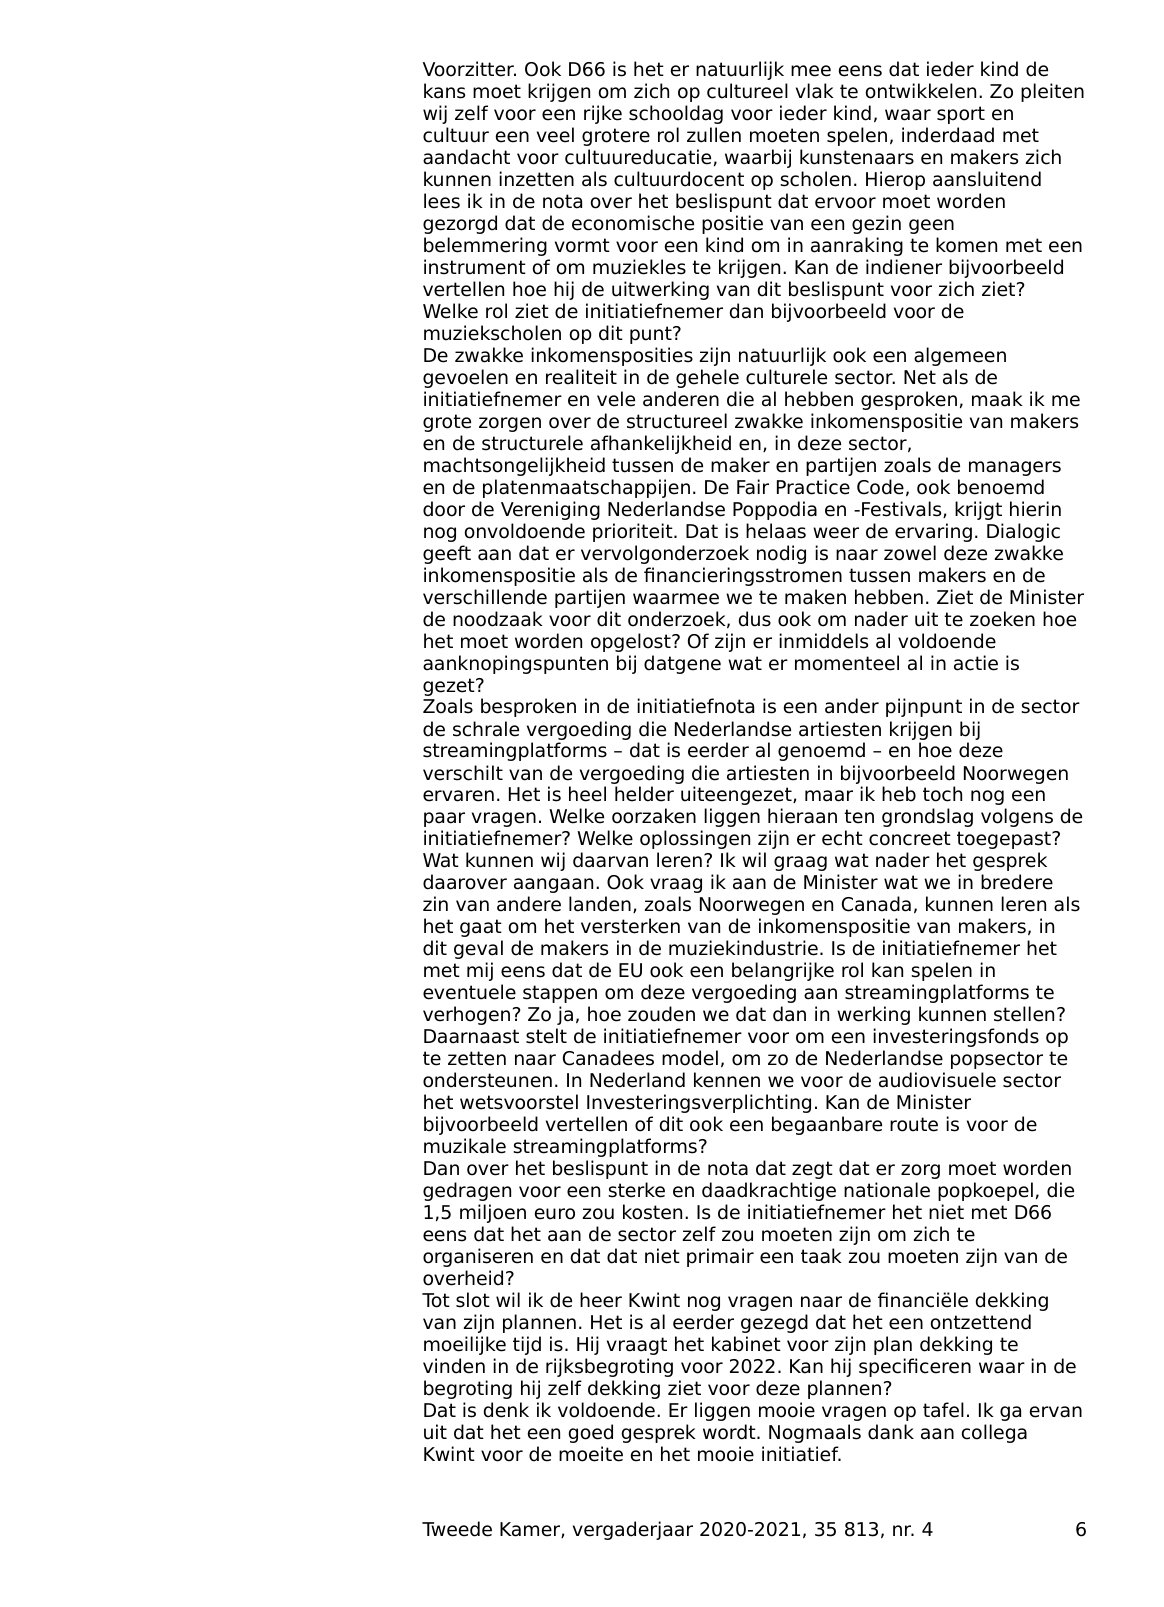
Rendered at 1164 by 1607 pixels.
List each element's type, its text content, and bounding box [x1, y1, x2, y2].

text Dan over het beslispunt in de nota dat zegt dat er zorg moet worden gedragen voor een sterke en daadkrachtige nationale popkoepel, die 1,5 miljoen euro zou kosten. Is de initiatiefnemer het niet met D66 eens dat het aan de sector zelf zou moeten zijn om zich te organiseren en dat dat niet primair een taak zou moeten zijn van de overheid? [422, 1158, 1087, 1290]
text De zwakke inkomensposities zijn natuurlijk ook een algemeen gevoelen en realiteit in de gehele culturele sector. Net als de initiatiefnemer en vele anderen die al hebben gesproken, maak ik me grote zorgen over de structureel zwakke inkomenspositie van makers en de structurele afhankelijkheid en, in deze sector, machtsongelijkheid tussen de maker en partijen zoals de managers en de platenmaatschappijen. De Fair Practice Code, ook benoemd door de Vereniging Nederlandse Poppodia en -Festivals, krijgt hierin nog onvoldoende prioriteit. Dat is helaas weer de ervaring. Dialogic geeft aan dat er vervolgonderzoek nodig is naar zowel deze zwakke inkomenspositie als de financieringsstromen tussen makers en de verschillende partijen waarmee we te maken hebben. Ziet de Minister de noodzaak voor dit onderzoek, dus ook om nader uit te zoeken hoe het moet worden opgelost? Of zijn er inmiddels al voldoende aanknopingspunten bij datgene wat er momenteel al in actie is gezet? [422, 345, 1087, 696]
text Daarnaast stelt de initiatiefnemer voor om een investeringsfonds op te zetten naar Canadees model, om zo de Nederlandse popsector te ondersteunen. In Nederland kennen we voor de audiovisuele sector het wetsvoorstel Investeringsverplichting. Kan de Minister bijvoorbeeld vertellen of dit ook een begaanbare route is voor de muzikale streamingplatforms? [422, 1026, 1087, 1158]
text Voorzitter. Ook D66 is het er natuurlijk mee eens dat ieder kind de kans moet krijgen om zich op cultureel vlak te ontwikkelen. Zo pleiten wij zelf voor een rijke schooldag voor ieder kind, waar sport en cultuur een veel grotere rol zullen moeten spelen, inderdaad met aandacht voor cultuureducatie, waarbij kunstenaars en makers zich kunnen inzetten als cultuurdocent op scholen. Hierop aansluitend lees ik in de nota over het beslispunt dat ervoor moet worden gezorgd dat de economische positie van een gezin geen belemmering vormt voor een kind om in aanraking te komen met een instrument of om muziekles te krijgen. Kan de indiener bijvoorbeeld vertellen hoe hij de uitwerking van dit beslispunt voor zich ziet? Welke rol ziet de initiatiefnemer dan bijvoorbeeld voor de muziekscholen op dit punt? [422, 59, 1087, 345]
text Dat is denk ik voldoende. Er liggen mooie vragen op tafel. Ik ga ervan uit dat het een goed gesprek wordt. Nogmaals dank aan collega Kwint voor de moeite en het mooie initiatief. [422, 1400, 1087, 1466]
text Tot slot wil ik de heer Kwint nog vragen naar de financiële dekking van zijn plannen. Het is al eerder gezegd dat het een ontzettend moeilijke tijd is. Hij vraagt het kabinet voor zijn plan dekking te vinden in de rijksbegroting voor 2022. Kan hij specificeren waar in de begroting hij zelf dekking ziet voor deze plannen? [422, 1290, 1087, 1400]
text Zoals besproken in de initiatiefnota is een ander pijnpunt in de sector de schrale vergoeding die Nederlandse artiesten krijgen bij streamingplatforms – dat is eerder al genoemd – en hoe deze verschilt van de vergoeding die artiesten in bijvoorbeeld Noorwegen ervaren. Het is heel helder uiteengezet, maar ik heb toch nog een paar vragen. Welke oorzaken liggen hieraan ten grondslag volgens de initiatiefnemer? Welke oplossingen zijn er echt concreet toegepast? Wat kunnen wij daarvan leren? Ik wil graag wat nader het gesprek daarover aangaan. Ook vraag ik aan de Minister wat we in bredere zin van andere landen, zoals Noorwegen en Canada, kunnen leren als het gaat om het versterken van de inkomenspositie van makers, in dit geval de makers in de muziekindustrie. Is de initiatiefnemer het met mij eens dat de EU ook een belangrijke rol kan spelen in eventuele stappen om deze vergoeding aan streamingplatforms te verhogen? Zo ja, hoe zouden we dat dan in werking kunnen stellen? [422, 696, 1087, 1026]
